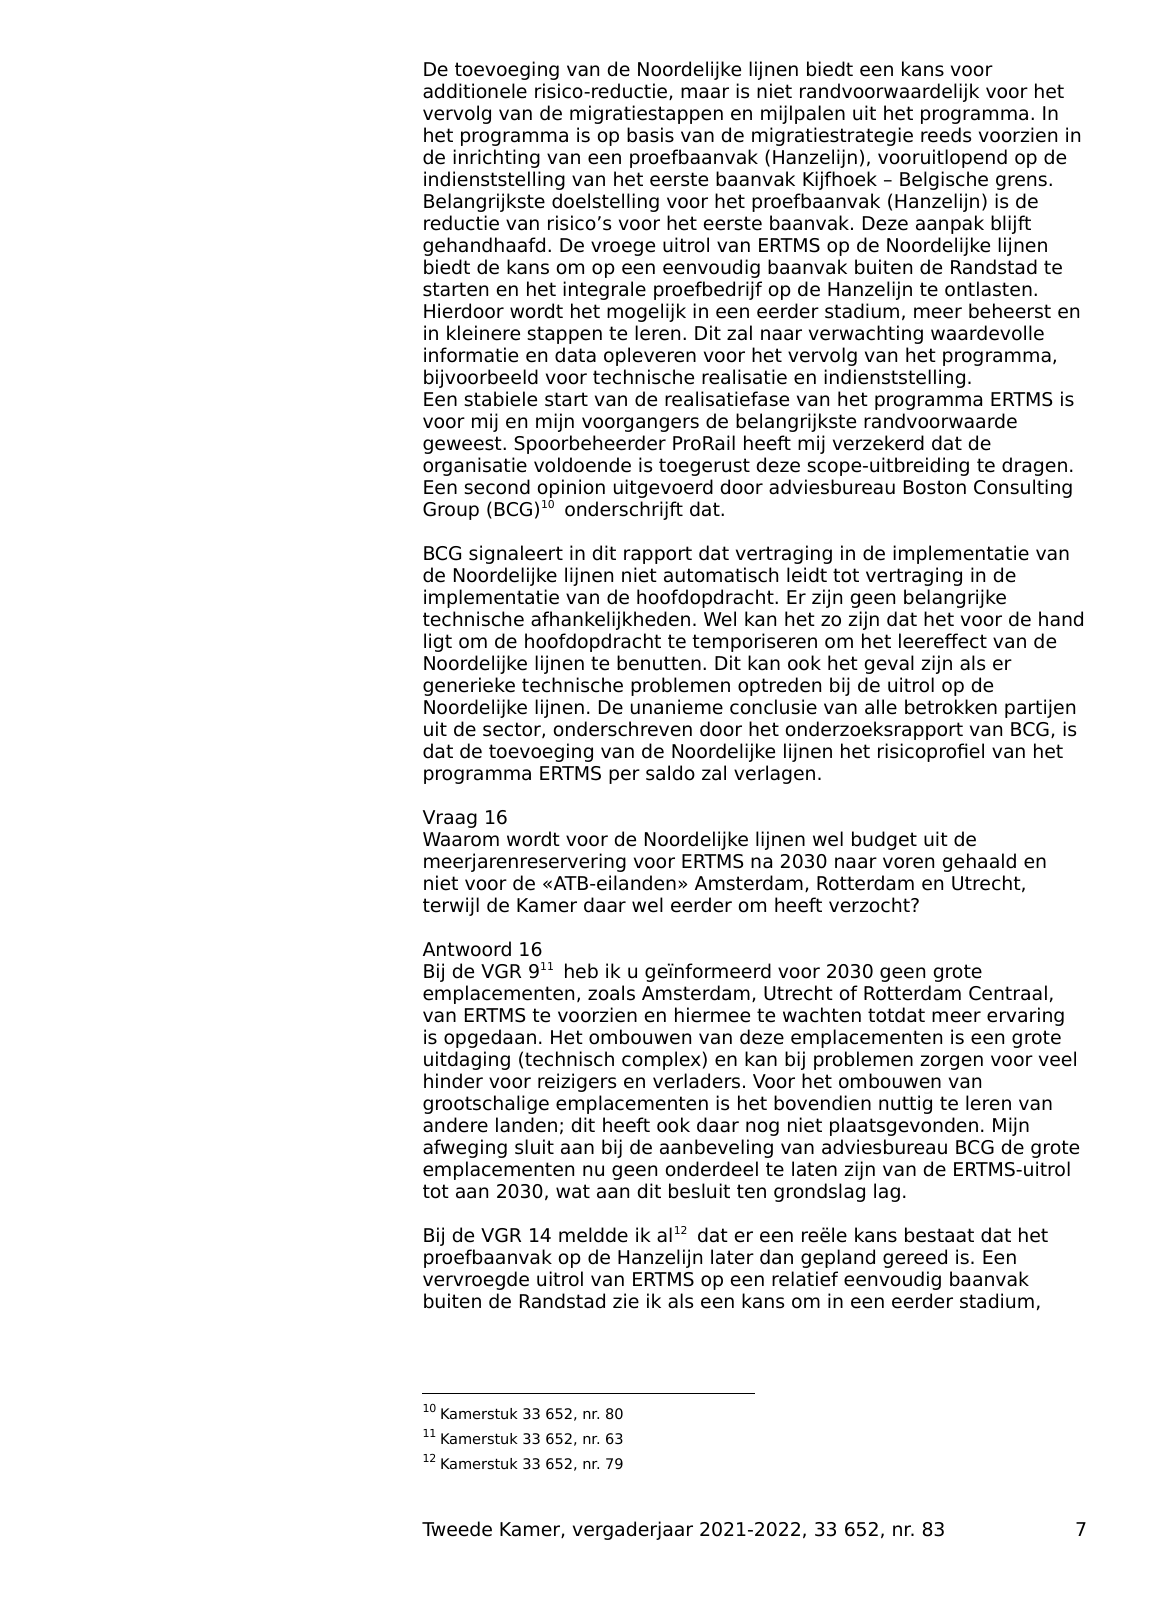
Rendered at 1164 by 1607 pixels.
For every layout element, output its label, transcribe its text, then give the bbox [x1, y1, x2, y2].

text Kamerstuk 33 652, nr. 79 [422, 1452, 1087, 1474]
text Vraag 16 [422, 807, 1087, 829]
text meerjarenreservering voor ERTMS na 2030 naar voren gehaald en niet voor de «ATB-eilanden» Amsterdam, Rotterdam en Utrecht, terwijl de Kamer daar wel eerder om heeft verzocht? [422, 851, 1087, 917]
text Waarom wordt voor de Noordelijke lijnen wel budget uit de [422, 829, 1087, 851]
text Kamerstuk 33 652, nr. 63 [422, 1427, 1087, 1449]
text Bij de VGR 9 heb ik u geïnformeerd voor 2030 geen grote emplacementen, zoals Amsterdam, Utrecht of Rotterdam Centraal, van ERTMS te voorzien en hiermee te wachten totdat meer ervaring is opgedaan. Het ombouwen van deze emplacementen is een grote uitdaging (technisch complex) en kan bij problemen zorgen voor veel hinder voor reizigers en verladers. Voor het ombouwen van grootschalige emplacementen is het bovendien nuttig te leren van andere landen; dit heeft ook daar nog niet plaatsgevonden. Mijn afweging sluit aan bij de aanbeveling van adviesbureau BCG de grote emplacementen nu geen onderdeel te laten zijn van de ERTMS-uitrol tot aan 2030, wat aan dit besluit ten grondslag lag. [422, 961, 1087, 1203]
text BCG signaleert in dit rapport dat vertraging in de implementatie van de Noordelijke lijnen niet automatisch leidt tot vertraging in de implementatie van de hoofdopdracht. Er zijn geen belangrijke technische afhankelijkheden. Wel kan het zo zijn dat het voor de hand ligt om de hoofdopdracht te temporiseren om het leereffect van de Noordelijke lijnen te benutten. Dit kan ook het geval zijn als er generieke technische problemen optreden bij de uitrol op de Noordelijke lijnen. De unanieme conclusie van alle betrokken partijen uit de sector, onderschreven door het onderzoeksrapport van BCG, is dat de toevoeging van de Noordelijke lijnen het risicoprofiel van het programma ERTMS per saldo zal verlagen. [422, 543, 1087, 784]
text Antwoord 16 [422, 939, 1087, 961]
text Kamerstuk 33 652, nr. 80 [422, 1402, 1087, 1424]
text Een stabiele start van de realisatiefase van het programma ERTMS is voor mij en mijn voorgangers de belangrijkste randvoorwaarde geweest. Spoorbeheerder ProRail heeft mij verzekerd dat de organisatie voldoende is toegerust deze scope-uitbreiding te dragen. Een second opinion uitgevoerd door adviesbureau Boston Consulting Group (BCG) onderschrijft dat. [422, 389, 1087, 521]
text Bij de VGR 14 meldde ik al dat er een reële kans bestaat dat het proefbaanvak op de Hanzelijn later dan gepland gereed is. Een vervroegde uitrol van ERTMS op een relatief eenvoudig baanvak buiten de Randstad zie ik als een kans om in een eerder stadium, [422, 1225, 1087, 1313]
text De toevoeging van de Noordelijke lijnen biedt een kans voor additionele risico-reductie, maar is niet randvoorwaardelijk voor het vervolg van de migratiestappen en mijlpalen uit het programma. In het programma is op basis van de migratiestrategie reeds voorzien in de inrichting van een proefbaanvak (Hanzelijn), vooruitlopend op de indienststelling van het eerste baanvak Kijfhoek – Belgische grens. Belangrijkste doelstelling voor het proefbaanvak (Hanzelijn) is de reductie van risico’s voor het eerste baanvak. Deze aanpak blijft gehandhaafd. De vroege uitrol van ERTMS op de Noordelijke lijnen biedt de kans om op een eenvoudig baanvak buiten de Randstad te starten en het integrale proefbedrijf op de Hanzelijn te ontlasten. Hierdoor wordt het mogelijk in een eerder stadium, meer beheerst en in kleinere stappen te leren. Dit zal naar verwachting waardevolle informatie en data opleveren voor het vervolg van het programma, bijvoorbeeld voor technische realisatie en indienststelling. [422, 59, 1087, 389]
